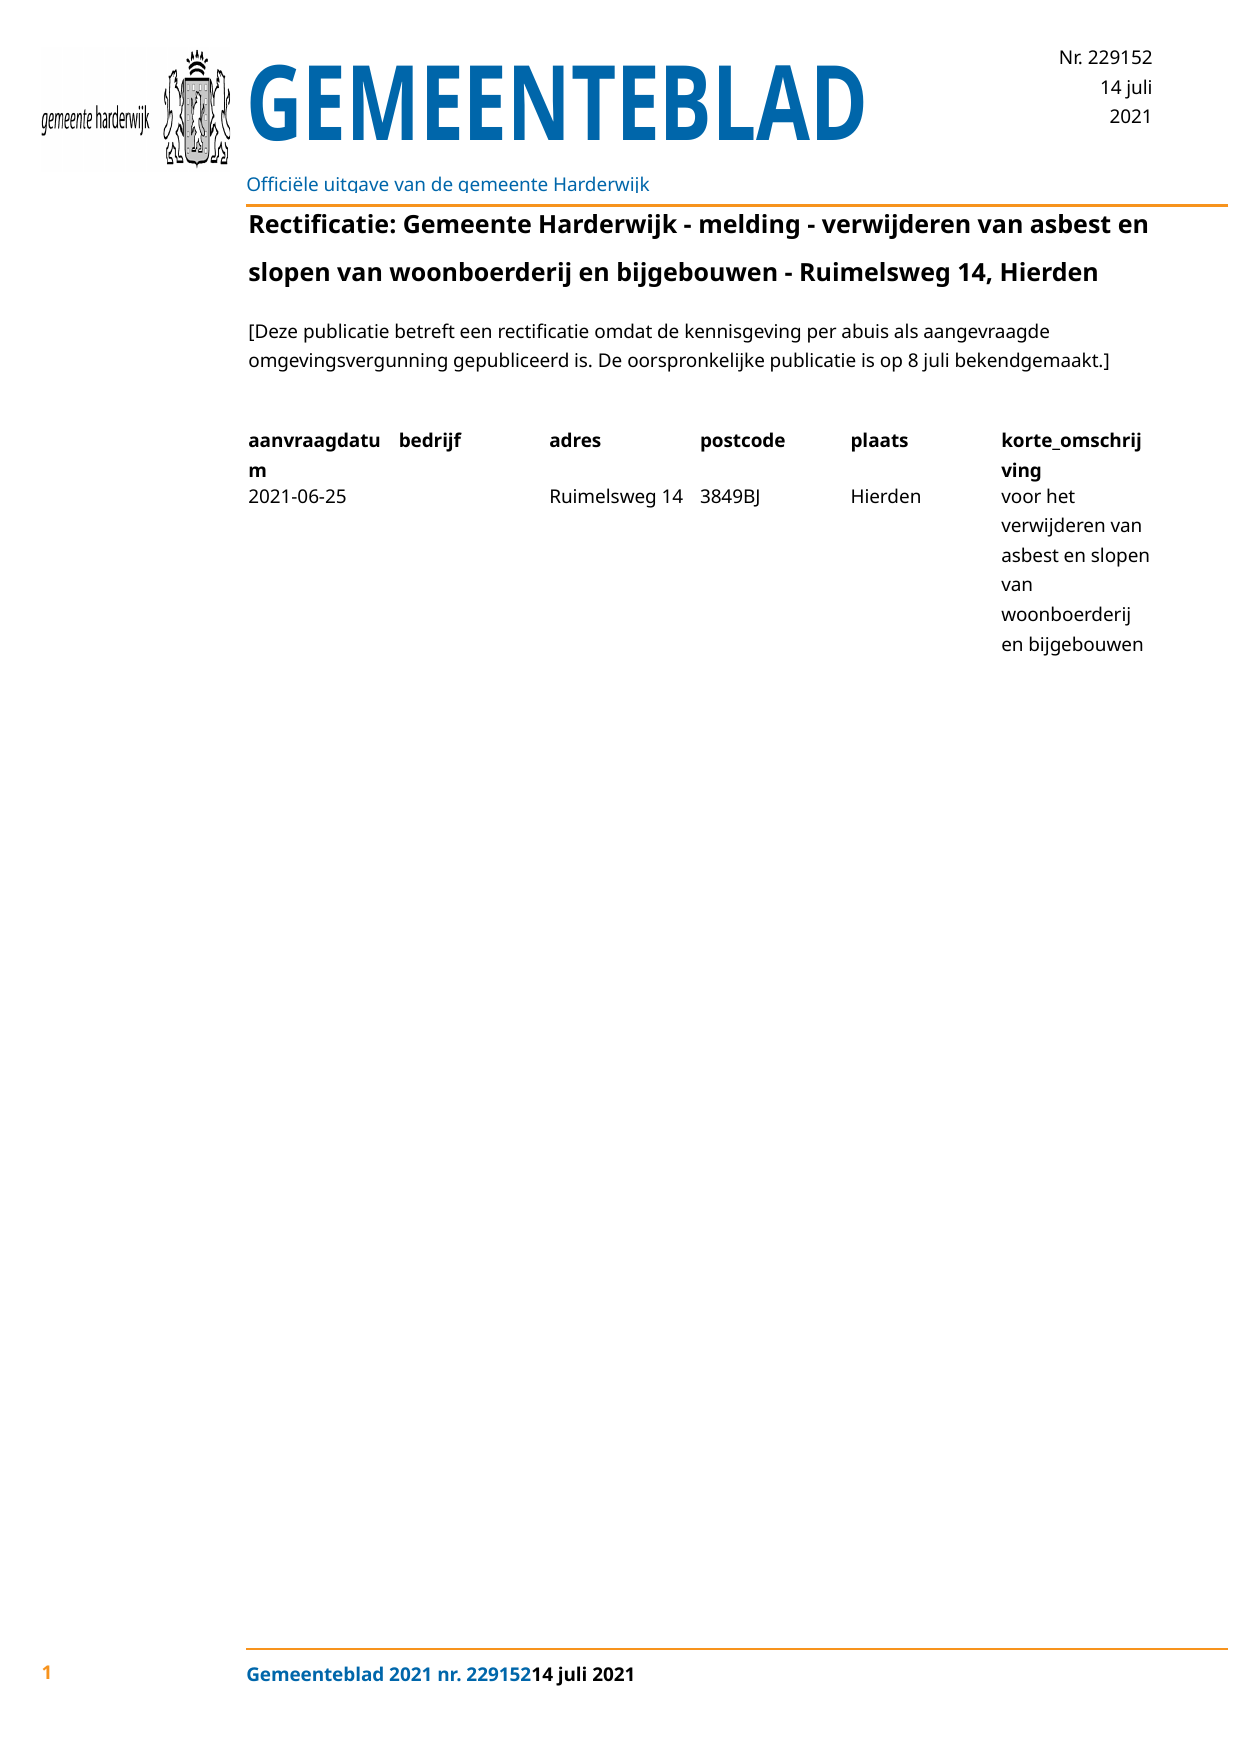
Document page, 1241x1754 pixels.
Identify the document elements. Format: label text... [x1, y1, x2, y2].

table_cell [399, 483, 549, 657]
table_header postcode [700, 428, 850, 483]
text Rectificatie: Gemeente Harderwijk - melding - verwijderen van asbest en slopen van woonboerderij en bijgebouwen - Ruimelsweg 14, Hierden [248, 207, 1152, 288]
table_cell 3849BJ [700, 483, 850, 657]
table_cell voor het verwijderen van asbest en slopen van woonboerderij en bijgebouwen [1001, 483, 1152, 657]
picture [41, 47, 231, 172]
table_cell Ruimelsweg 14 [549, 483, 700, 657]
table_header bedrijf [399, 428, 549, 483]
table_header adres [549, 428, 700, 483]
table_header plaats [850, 428, 1001, 483]
table_cell Hierden [850, 483, 1001, 657]
table_cell 2021-06-25 [248, 483, 398, 657]
text [Deze publicatie betreft een rectificatie omdat de kennisgeving per abuis als aangevraagde omgevingsvergunning gepubliceerd is. De oorspronkelijke publicatie is op 8 juli bekendgemaakt.] [248, 318, 1152, 373]
table_header korte_omschrijving [1001, 428, 1152, 483]
table_header aanvraagdatum [248, 428, 398, 483]
